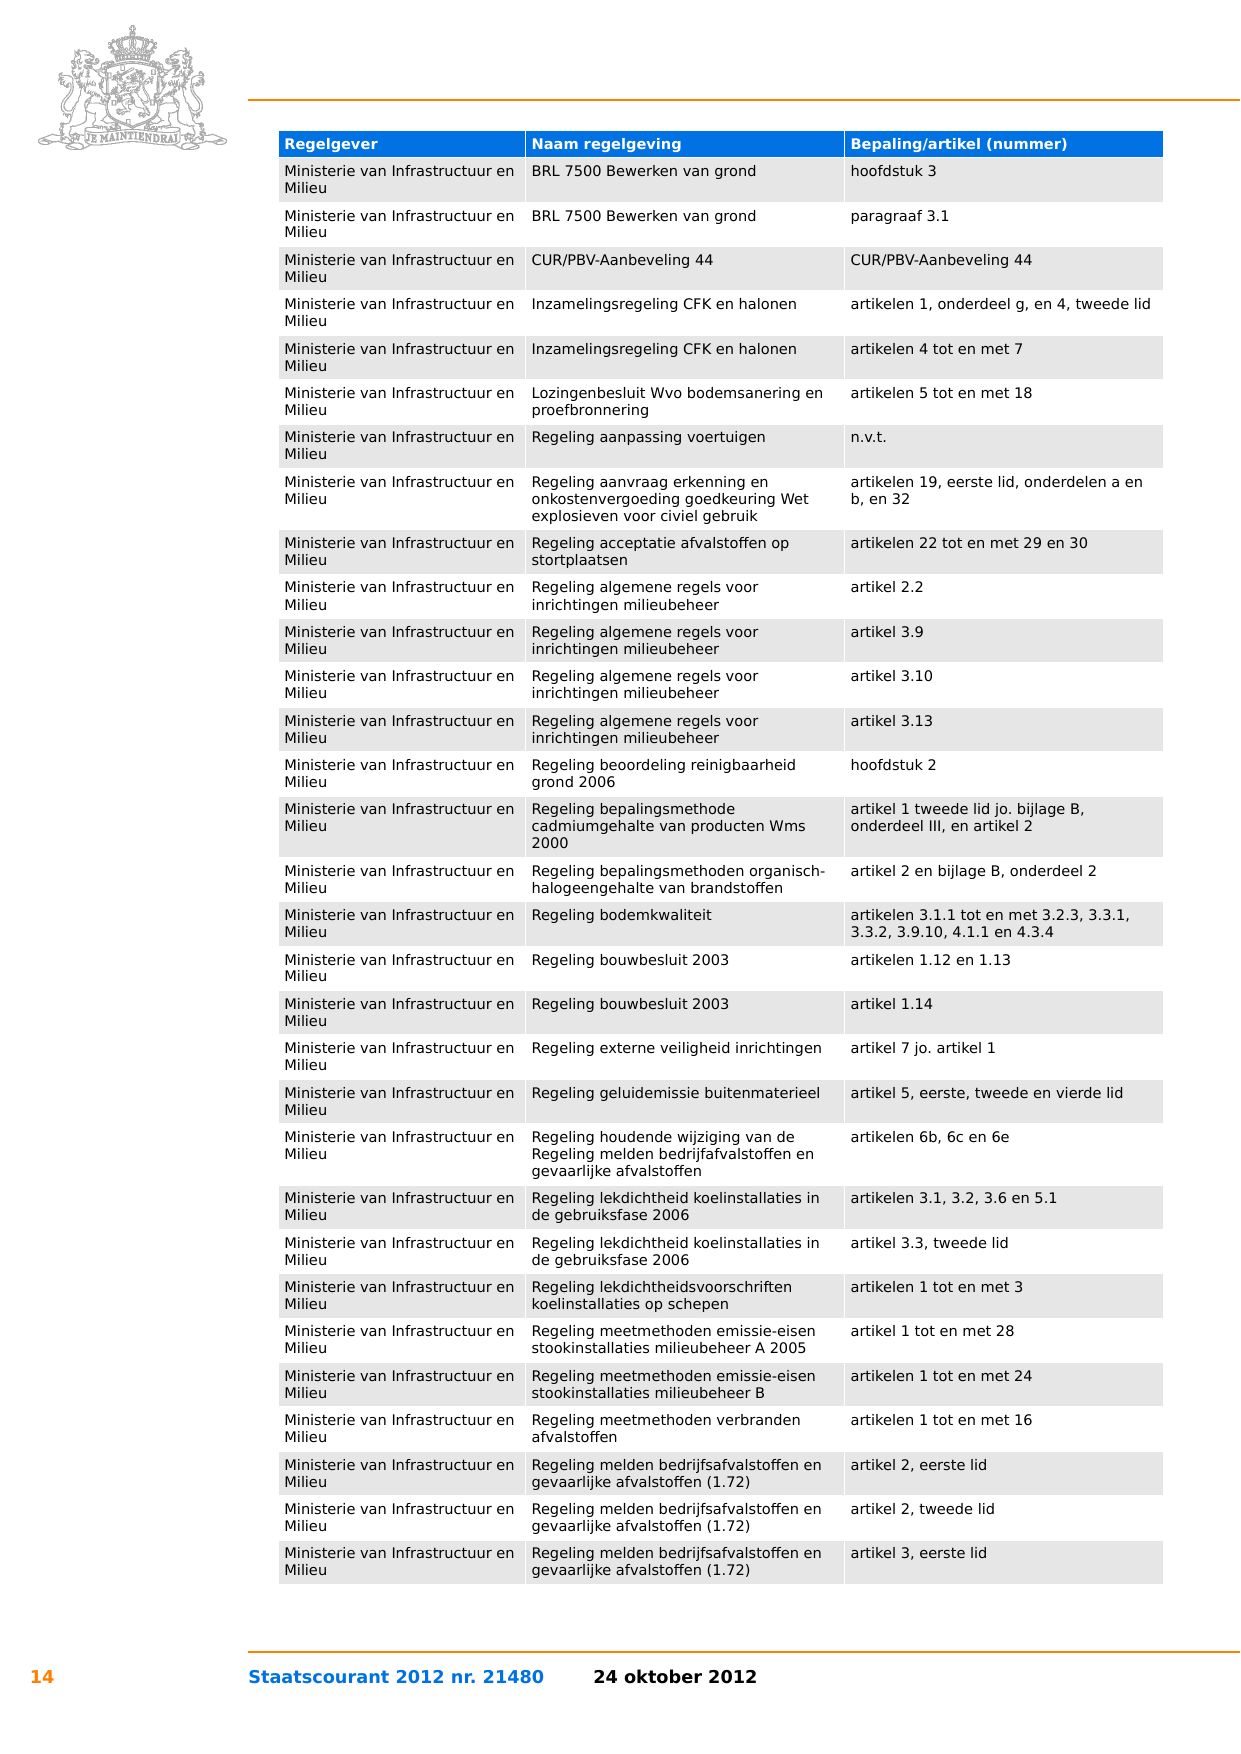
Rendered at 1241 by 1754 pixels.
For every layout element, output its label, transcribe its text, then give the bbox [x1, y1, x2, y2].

table_cell artikel 3, eerste lid [845, 1541, 1163, 1584]
table_cell Ministerie van Infrastructuur en Milieu [279, 619, 525, 662]
table_cell Regeling bepalingsmethode cadmiumgehalte van producten Wms 2000 [526, 797, 844, 857]
table_cell Lozingenbesluit Wvo bodemsanering en proefbronnering [526, 380, 844, 423]
table_cell Ministerie van Infrastructuur en Milieu [279, 1186, 525, 1229]
table_cell Regeling externe veiligheid inrichtingen [526, 1035, 844, 1079]
table_cell artikel 3.10 [845, 664, 1163, 707]
table_cell Ministerie van Infrastructuur en Milieu [279, 1408, 525, 1451]
table_header Bepaling/artikel (nummer) [845, 131, 1163, 157]
table_cell Ministerie van Infrastructuur en Milieu [279, 797, 525, 857]
table_cell BRL 7500 Bewerken van grond [526, 203, 844, 246]
table_cell Regeling houdende wijziging van de Regeling melden bedrijfafvalstoffen en gevaarlijke afvalstoffen [526, 1124, 844, 1184]
table_cell Regeling bouwbesluit 2003 [526, 991, 844, 1034]
table_cell Regeling algemene regels voor inrichtingen milieubeheer [526, 708, 844, 751]
table_cell Ministerie van Infrastructuur en Milieu [279, 752, 525, 796]
table_cell Regeling melden bedrijfsafvalstoffen en gevaarlijke afvalstoffen (1.72) [526, 1496, 844, 1539]
table_cell artikelen 1 tot en met 24 [845, 1363, 1163, 1406]
table_cell Regeling lekdichtheid koelinstallaties in de gebruiksfase 2006 [526, 1230, 844, 1273]
table_cell artikelen 1 tot en met 3 [845, 1274, 1163, 1318]
table_cell Ministerie van Infrastructuur en Milieu [279, 203, 525, 246]
table_cell Ministerie van Infrastructuur en Milieu [279, 425, 525, 468]
table_cell artikel 3.3, tweede lid [845, 1230, 1163, 1273]
table_cell Ministerie van Infrastructuur en Milieu [279, 1124, 525, 1184]
table_header Naam regelgeving [526, 131, 844, 157]
table_header Regelgever [279, 131, 525, 157]
table_cell Regeling acceptatie afvalstoffen op stortplaatsen [526, 530, 844, 574]
table_cell Regeling melden bedrijfsafvalstoffen en gevaarlijke afvalstoffen (1.72) [526, 1541, 844, 1584]
table_cell Ministerie van Infrastructuur en Milieu [279, 469, 525, 529]
table_cell artikelen 6b, 6c en 6e [845, 1124, 1163, 1184]
table_cell artikelen 3.1.1 tot en met 3.2.3, 3.3.1, 3.3.2, 3.9.10, 4.1.1 en 4.3.4 [845, 902, 1163, 946]
table_cell Regeling beoordeling reinigbaarheid grond 2006 [526, 752, 844, 796]
table_cell Ministerie van Infrastructuur en Milieu [279, 947, 525, 990]
table_cell hoofdstuk 3 [845, 158, 1163, 202]
table_cell Ministerie van Infrastructuur en Milieu [279, 858, 525, 901]
table_cell artikelen 4 tot en met 7 [845, 336, 1163, 379]
table_cell Ministerie van Infrastructuur en Milieu [279, 708, 525, 751]
table_cell Ministerie van Infrastructuur en Milieu [279, 575, 525, 618]
table_cell Ministerie van Infrastructuur en Milieu [279, 1035, 525, 1079]
table_cell Regeling lekdichtheid koelinstallaties in de gebruiksfase 2006 [526, 1186, 844, 1229]
table_cell Regeling geluidemissie buitenmaterieel [526, 1080, 844, 1123]
table_cell artikel 1 tweede lid jo. bijlage B, onderdeel III, en artikel 2 [845, 797, 1163, 857]
table_cell artikelen 1.12 en 1.13 [845, 947, 1163, 990]
table_cell Ministerie van Infrastructuur en Milieu [279, 1452, 525, 1495]
table_cell Ministerie van Infrastructuur en Milieu [279, 291, 525, 335]
table_cell artikelen 3.1, 3.2, 3.6 en 5.1 [845, 1186, 1163, 1229]
table_cell artikel 1.14 [845, 991, 1163, 1034]
table_cell artikel 3.9 [845, 619, 1163, 662]
table_cell Ministerie van Infrastructuur en Milieu [279, 902, 525, 946]
table_cell Regeling meetmethoden verbranden afvalstoffen [526, 1408, 844, 1451]
table_cell Regeling bouwbesluit 2003 [526, 947, 844, 990]
table_cell artikel 2, eerste lid [845, 1452, 1163, 1495]
table_cell Ministerie van Infrastructuur en Milieu [279, 380, 525, 423]
table_cell Ministerie van Infrastructuur en Milieu [279, 336, 525, 379]
table_cell artikel 3.13 [845, 708, 1163, 751]
table_cell paragraaf 3.1 [845, 203, 1163, 246]
table_cell n.v.t. [845, 425, 1163, 468]
table_cell Regeling melden bedrijfsafvalstoffen en gevaarlijke afvalstoffen (1.72) [526, 1452, 844, 1495]
table_cell Regeling bodemkwaliteit [526, 902, 844, 946]
table_cell Inzamelingsregeling CFK en halonen [526, 291, 844, 335]
table_cell CUR/PBV-Aanbeveling 44 [845, 247, 1163, 290]
table_cell Regeling algemene regels voor inrichtingen milieubeheer [526, 664, 844, 707]
table_cell Regeling lekdichtheidsvoorschriften koelinstallaties op schepen [526, 1274, 844, 1318]
table_cell Regeling bepalingsmethoden organisch-halogeengehalte van brandstoffen [526, 858, 844, 901]
table_cell artikel 2, tweede lid [845, 1496, 1163, 1539]
table_cell artikelen 5 tot en met 18 [845, 380, 1163, 423]
table_cell Ministerie van Infrastructuur en Milieu [279, 1496, 525, 1539]
table_cell artikel 2 en bijlage B, onderdeel 2 [845, 858, 1163, 901]
table_cell artikel 1 tot en met 28 [845, 1319, 1163, 1362]
table_cell Ministerie van Infrastructuur en Milieu [279, 1363, 525, 1406]
table_cell Ministerie van Infrastructuur en Milieu [279, 1319, 525, 1362]
table_cell BRL 7500 Bewerken van grond [526, 158, 844, 202]
table_cell Inzamelingsregeling CFK en halonen [526, 336, 844, 379]
table_cell Ministerie van Infrastructuur en Milieu [279, 1080, 525, 1123]
table_cell artikel 7 jo. artikel 1 [845, 1035, 1163, 1079]
table_cell artikel 2.2 [845, 575, 1163, 618]
table_cell Ministerie van Infrastructuur en Milieu [279, 991, 525, 1034]
table_cell Ministerie van Infrastructuur en Milieu [279, 1541, 525, 1584]
picture [38, 25, 227, 150]
table_cell Ministerie van Infrastructuur en Milieu [279, 530, 525, 574]
table_cell Regeling aanvraag erkenning en onkostenvergoeding goedkeuring Wet explosieven voor civiel gebruik [526, 469, 844, 529]
table_cell Regeling meetmethoden emissie-eisen stookinstallaties milieubeheer A 2005 [526, 1319, 844, 1362]
table_cell Regeling algemene regels voor inrichtingen milieubeheer [526, 619, 844, 662]
table_cell artikelen 19, eerste lid, onderdelen a en b, en 32 [845, 469, 1163, 529]
table_cell hoofdstuk 2 [845, 752, 1163, 796]
table_cell CUR/PBV-Aanbeveling 44 [526, 247, 844, 290]
table_cell artikelen 1, onderdeel g, en 4, tweede lid [845, 291, 1163, 335]
table_cell Ministerie van Infrastructuur en Milieu [279, 158, 525, 202]
table_cell Ministerie van Infrastructuur en Milieu [279, 1230, 525, 1273]
table_cell artikel 5, eerste, tweede en vierde lid [845, 1080, 1163, 1123]
table_cell artikelen 22 tot en met 29 en 30 [845, 530, 1163, 574]
table_cell Regeling meetmethoden emissie-eisen stookinstallaties milieubeheer B [526, 1363, 844, 1406]
table_cell Ministerie van Infrastructuur en Milieu [279, 664, 525, 707]
table_cell Ministerie van Infrastructuur en Milieu [279, 1274, 525, 1318]
table_cell Regeling aanpassing voertuigen [526, 425, 844, 468]
table_cell Regeling algemene regels voor inrichtingen milieubeheer [526, 575, 844, 618]
table_cell artikelen 1 tot en met 16 [845, 1408, 1163, 1451]
table_cell Ministerie van Infrastructuur en Milieu [279, 247, 525, 290]
